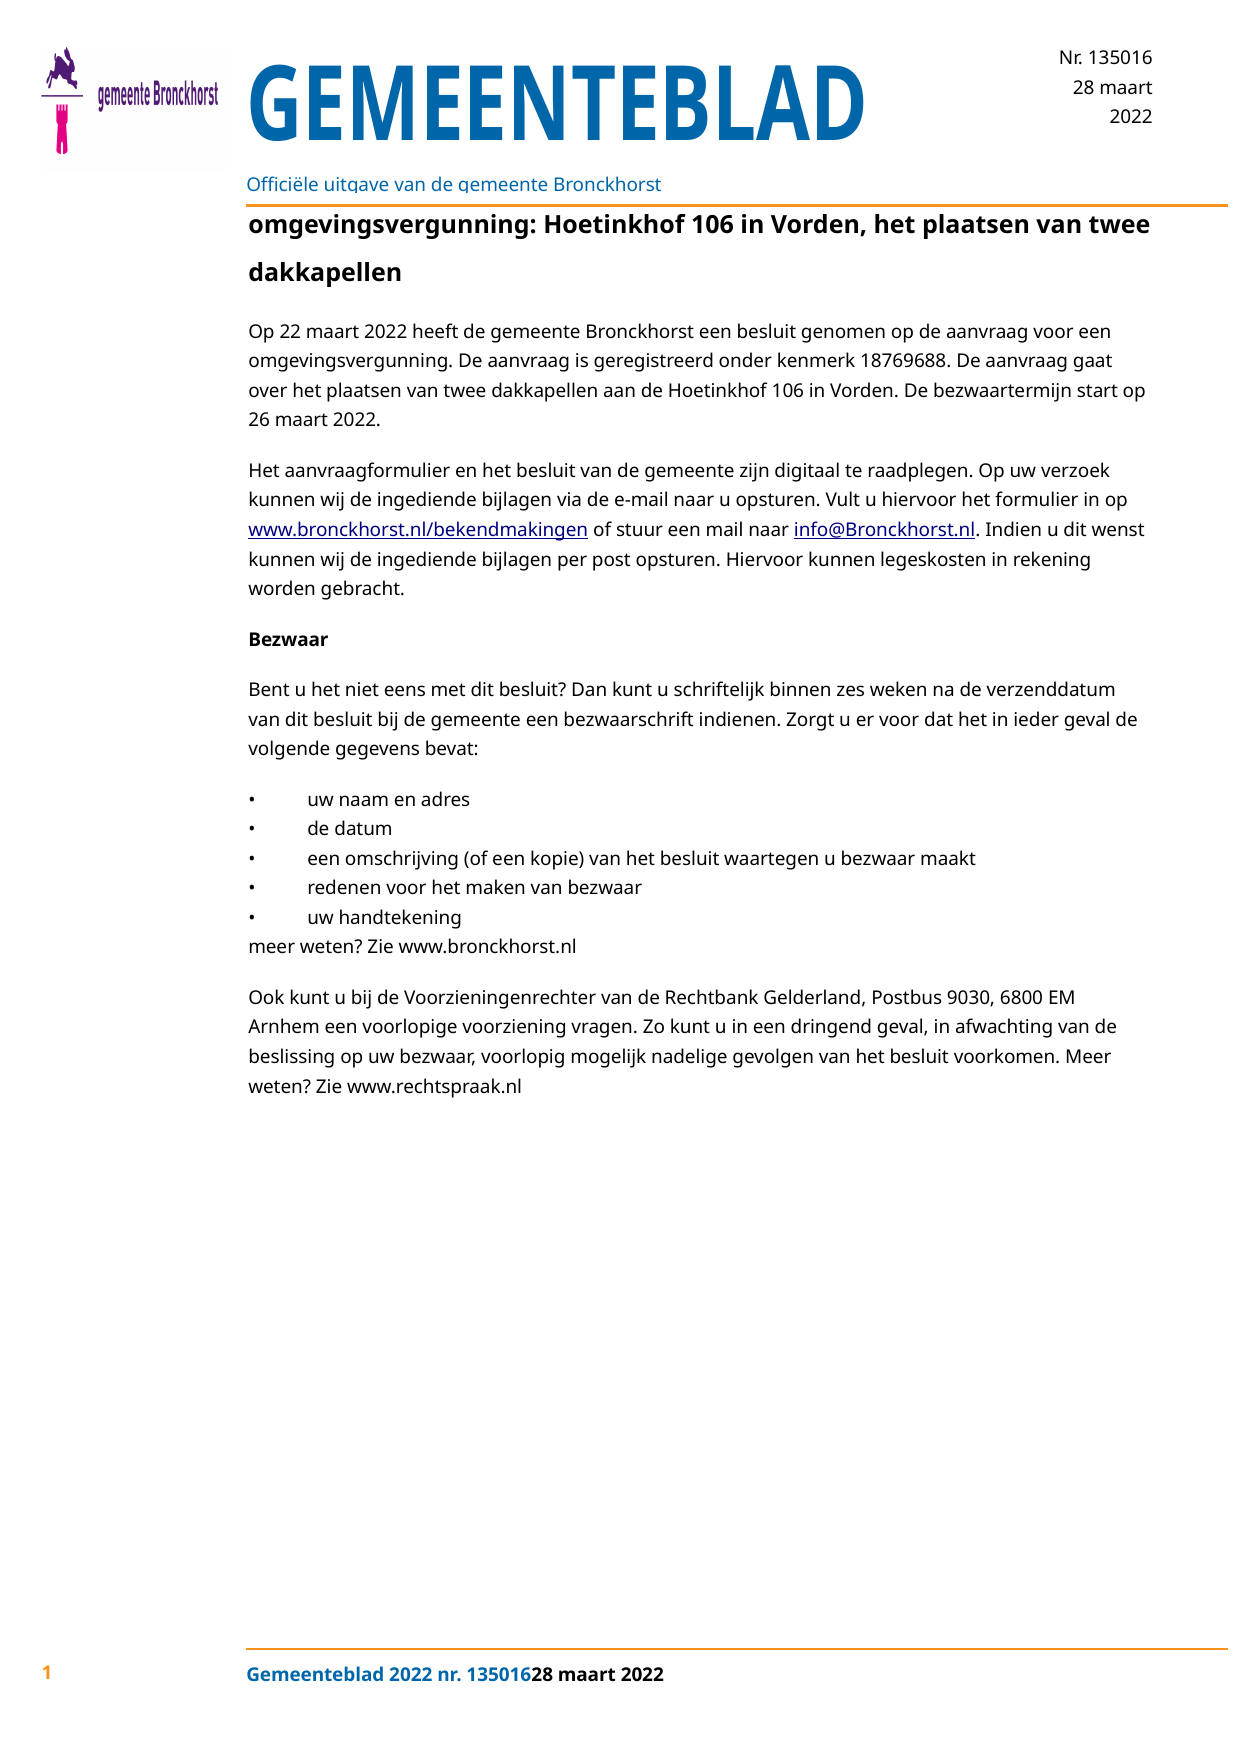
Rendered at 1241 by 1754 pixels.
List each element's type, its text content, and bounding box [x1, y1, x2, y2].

list de datum [248, 815, 1152, 841]
list een omschrijving (of een kopie) van het besluit waartegen u bezwaar maakt [248, 845, 1152, 871]
text Op 22 maart 2022 heeft de gemeente Bronckhorst een besluit genomen op de aanvraag voor een omgevingsvergunning. De aanvraag is geregistreerd onder kenmerk 18769688. De aanvraag gaat over het plaatsen van twee dakkapellen aan de Hoetinkhof 106 in Vorden. De bezwaartermijn start op 26 maart 2022. [248, 318, 1152, 432]
text Ook kunt u bij de Voorzieningenrechter van de Rechtbank Gelderland, Postbus 9030, 6800 EM Arnhem een voorlopige voorziening vragen. Zo kunt u in een dringend geval, in afwachting van de beslissing op uw bezwaar, voorlopig mogelijk nadelige gevolgen van het besluit voorkomen. Meer weten? Zie www.rechtspraak.nl [248, 984, 1152, 1099]
text meer weten? Zie www.bronckhorst.nl [248, 934, 1152, 959]
text Het aanvraagformulier en het besluit van de gemeente zijn digitaal te raadplegen. Op uw verzoek kunnen wij de ingediende bijlagen via de e-mail naar u opsturen. Vult u hiervoor het formulier in op www.bronckhorst.nl/bekendmakingen of stuur een mail naar info@Bronckhorst.nl. Indien u dit wenst kunnen wij de ingediende bijlagen per post opsturen. Hiervoor kunnen legeskosten in rekening worden gebracht. [248, 457, 1152, 601]
text omgevingsvergunning: Hoetinkhof 106 in Vorden, het plaatsen van twee dakkapellen [248, 207, 1152, 288]
list uw naam en adres [248, 786, 1152, 812]
list redenen voor het maken van bezwaar [248, 874, 1152, 900]
text Bezwaar [248, 626, 1152, 652]
picture [41, 47, 231, 172]
list uw handtekening [248, 904, 1152, 930]
text Bent u het niet eens met dit besluit? Dan kunt u schriftelijk binnen zes weken na de verzenddatum van dit besluit bij de gemeente een bezwaarschrift indienen. Zorgt u er voor dat het in ieder geval de volgende gegevens bevat: [248, 676, 1152, 761]
